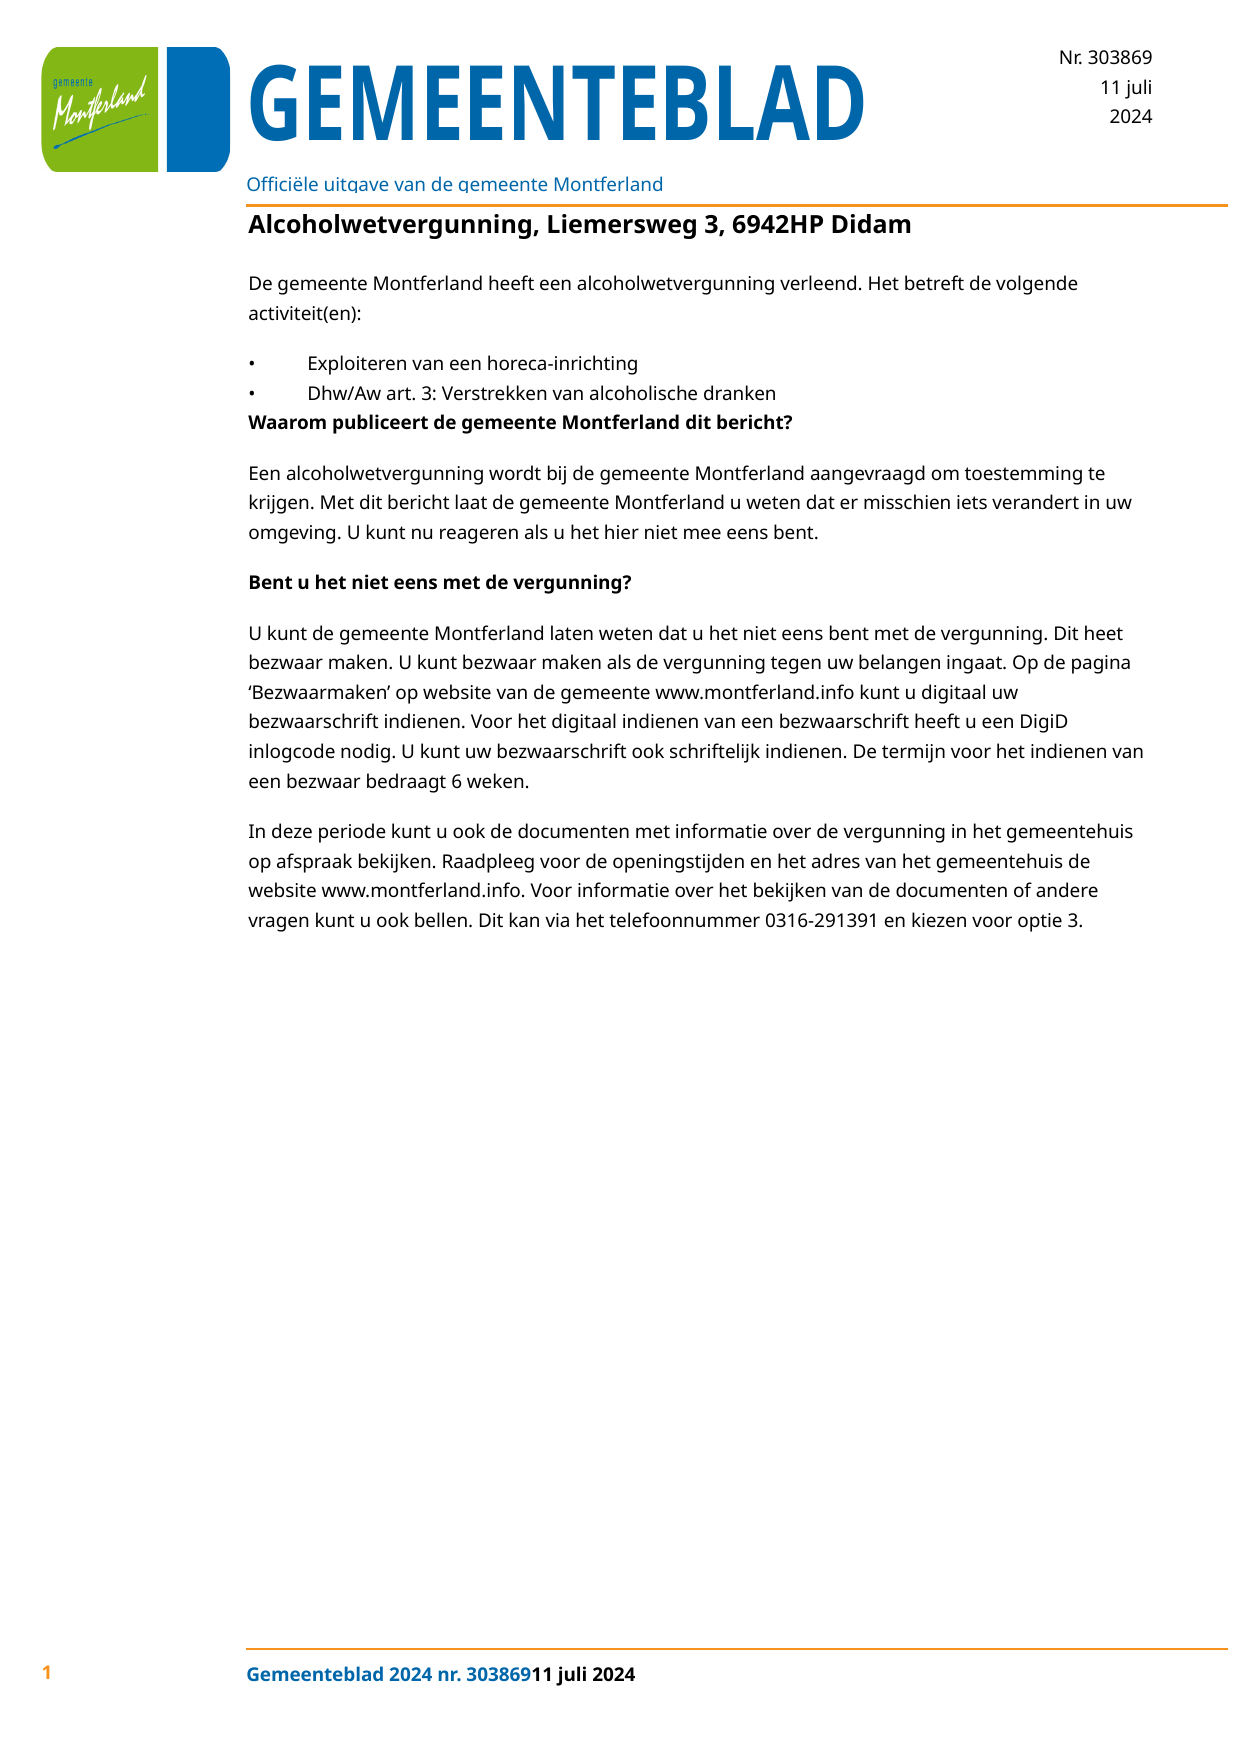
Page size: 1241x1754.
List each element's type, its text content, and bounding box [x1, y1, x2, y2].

text U kunt de gemeente Montferland laten weten dat u het niet eens bent met de vergunning. Dit heet bezwaar maken. U kunt bezwaar maken als de vergunning tegen uw belangen ingaat. Op de pagina ‘Bezwaarmaken’ op website van de gemeente www.montferland.info kunt u digitaal uw bezwaarschrift indienen. Voor het digitaal indienen van een bezwaarschrift heeft u een DigiD inlogcode nodig. U kunt uw bezwaarschrift ook schriftelijk indienen. De termijn voor het indienen van een bezwaar bedraagt 6 weken. [248, 620, 1152, 793]
text Alcoholwetvergunning, Liemersweg 3, 6942HP Didam [248, 207, 1152, 241]
list Dhw/Aw art. 3: Verstrekken van alcoholische dranken [248, 380, 1152, 406]
text Bent u het niet eens met de vergunning? [248, 569, 1152, 595]
text In deze periode kunt u ook de documenten met informatie over de vergunning in het gemeentehuis op afspraak bekijken. Raadpleeg voor de openingstijden en het adres van het gemeentehuis de website www.montferland.info. Voor informatie over het bekijken van de documenten of andere vragen kunt u ook bellen. Dit kan via het telefoonnummer 0316-291391 en kiezen voor optie 3. [248, 818, 1152, 933]
text Waarom publiceert de gemeente Montferland dit bericht? [248, 409, 1152, 435]
text De gemeente Montferland heeft een alcoholwetvergunning verleend. Het betreft de volgende activiteit(en): [248, 270, 1152, 326]
list Exploiteren van een horeca-inrichting [248, 350, 1152, 376]
text Een alcoholwetvergunning wordt bij de gemeente Montferland aangevraagd om toestemming te krijgen. Met dit bericht laat de gemeente Montferland u weten dat er misschien iets verandert in uw omgeving. U kunt nu reageren als u het hier niet mee eens bent. [248, 460, 1152, 545]
picture [41, 47, 231, 172]
